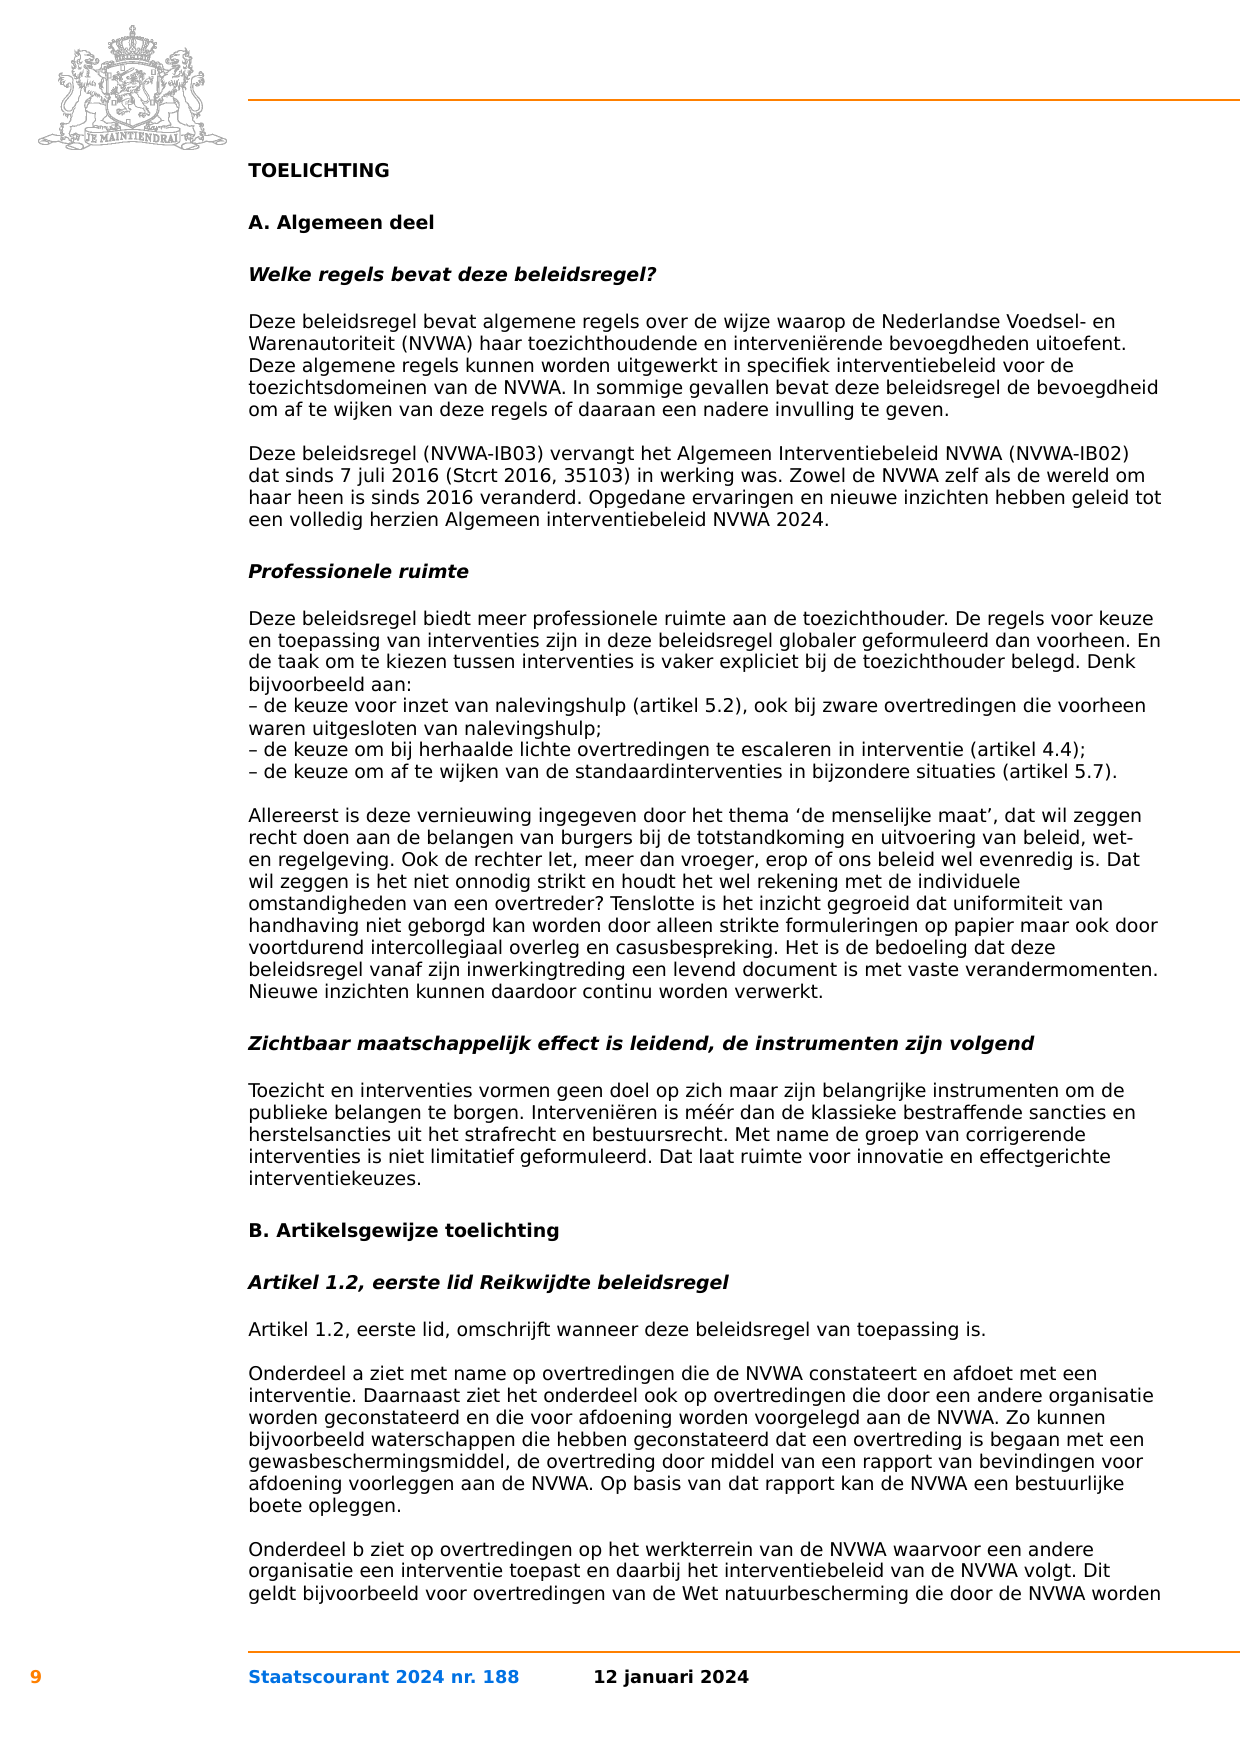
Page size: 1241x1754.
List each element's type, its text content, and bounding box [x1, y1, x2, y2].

text Onderdeel a ziet met name op overtredingen die de NVWA constateert en afdoet met een interventie. Daarnaast ziet het onderdeel ook op overtredingen die door een andere organisatie worden geconstateerd en die voor afdoening worden voorgelegd aan de NVWA. Zo kunnen bijvoorbeeld waterschappen die hebben geconstateerd dat een overtreding is begaan met een gewasbeschermingsmiddel, de overtreding door middel van een rapport van bevindingen voor afdoening voorleggen aan de NVWA. Op basis van dat rapport kan de NVWA een bestuurlijke boete opleggen. [248, 1363, 1163, 1517]
picture [38, 25, 227, 150]
text Deze beleidsregel biedt meer professionele ruimte aan de toezichthouder. De regels voor keuze en toepassing van interventies zijn in deze beleidsregel globaler geformuleerd dan voorheen. En de taak om te kiezen tussen interventies is vaker expliciet bij de toezichthouder belegd. Denk bijvoorbeeld aan: [248, 607, 1163, 695]
text Artikel 1.2, eerste lid, omschrijft wanneer deze beleidsregel van toepassing is. [248, 1319, 1163, 1341]
subtitle Welke regels bevat deze beleidsregel? [248, 264, 1163, 286]
text Onderdeel b ziet op overtredingen op het werkterrein van de NVWA waarvoor een andere organisatie een interventie toepast en daarbij het interventiebeleid van de NVWA volgt. Dit geldt bijvoorbeeld voor overtredingen van de Wet natuurbescherming die door de NVWA worden [248, 1538, 1163, 1604]
text – de keuze voor inzet van nalevingshulp (artikel 5.2), ook bij zware overtredingen die voorheen waren uitgesloten van nalevingshulp; [248, 695, 1163, 739]
text Toezicht en interventies vormen geen doel op zich maar zijn belangrijke instrumenten om de publieke belangen te borgen. Interveniëren is méér dan de klassieke bestraffende sancties en herstelsancties uit het strafrecht en bestuursrecht. Met name de groep van corrigerende interventies is niet limitatief geformuleerd. Dat laat ruimte voor innovatie en effectgerichte interventiekeuzes. [248, 1080, 1163, 1190]
subtitle Professionele ruimte [248, 561, 1163, 582]
subtitle TOELICHTING [248, 160, 1163, 182]
subtitle Artikel 1.2, eerste lid Reikwijdte beleidsregel [248, 1272, 1163, 1294]
text – de keuze om bij herhaalde lichte overtredingen te escaleren in interventie (artikel 4.4); [248, 739, 1163, 761]
text Deze beleidsregel bevat algemene regels over de wijze waarop de Nederlandse Voedsel- en Warenautoriteit (NVWA) haar toezichthoudende en interveniërende bevoegdheden uitoefent. Deze algemene regels kunnen worden uitgewerkt in specifiek interventiebeleid voor de toezichtsdomeinen van de NVWA. In sommige gevallen bevat deze beleidsregel de bevoegdheid om af te wijken van deze regels of daaraan een nadere invulling te geven. [248, 311, 1163, 421]
text Allereerst is deze vernieuwing ingegeven door het thema ‘de menselijke maat’, dat wil zeggen recht doen aan de belangen van burgers bij de totstandkoming en uitvoering van beleid, wet- en regelgeving. Ook de rechter let, meer dan vroeger, erop of ons beleid wel evenredig is. Dat wil zeggen is het niet onnodig strikt en houdt het wel rekening met de individuele omstandigheden van een overtreder? Tenslotte is het inzicht gegroeid dat uniformiteit van handhaving niet geborgd kan worden door alleen strikte formuleringen op papier maar ook door voortdurend intercollegiaal overleg en casusbespreking. Het is de bedoeling dat deze beleidsregel vanaf zijn inwerkingtreding een levend document is met vaste verandermomenten. Nieuwe inzichten kunnen daardoor continu worden verwerkt. [248, 805, 1163, 1003]
text – de keuze om af te wijken van de standaardinterventies in bijzondere situaties (artikel 5.7). [248, 761, 1163, 783]
subtitle Zichtbaar maatschappelijk effect is leidend, de instrumenten zijn volgend [248, 1033, 1163, 1055]
subtitle A. Algemeen deel [248, 212, 1163, 234]
text Deze beleidsregel (NVWA-IB03) vervangt het Algemeen Interventiebeleid NVWA (NVWA-IB02) dat sinds 7 juli 2016 (Stcrt 2016, 35103) in werking was. Zowel de NVWA zelf als de wereld om haar heen is sinds 2016 veranderd. Opgedane ervaringen en nieuwe inzichten hebben geleid tot een volledig herzien Algemeen interventiebeleid NVWA 2024. [248, 443, 1163, 531]
subtitle B. Artikelsgewijze toelichting [248, 1220, 1163, 1242]
